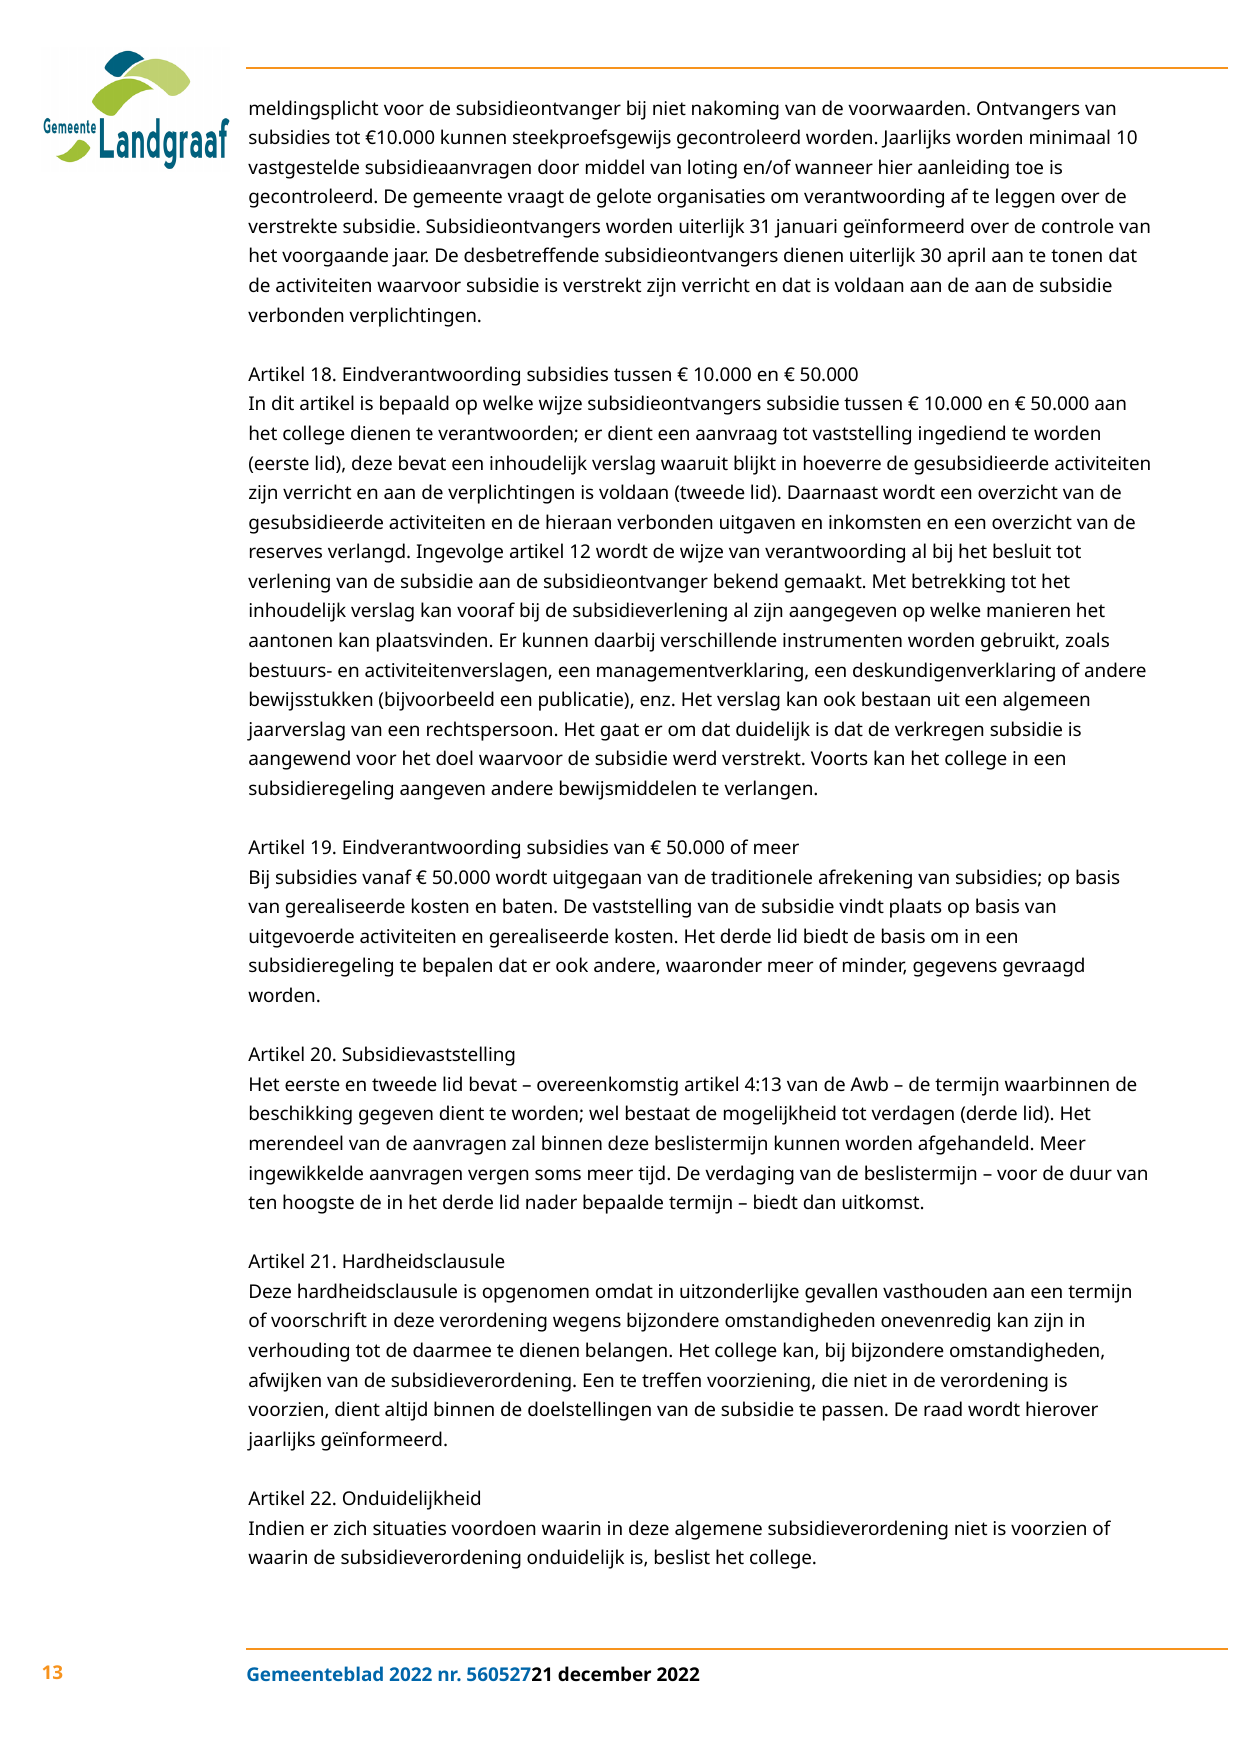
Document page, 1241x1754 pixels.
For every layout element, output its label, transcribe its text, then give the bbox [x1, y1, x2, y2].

text meldingsplicht voor de subsidieontvanger bij niet nakoming van de voorwaarden. Ontvangers van subsidies tot €10.000 kunnen steekproefsgewijs gecontroleerd worden. Jaarlijks worden minimaal 10 vastgestelde subsidieaanvragen door middel van loting en/of wanneer hier aanleiding toe is gecontroleerd. De gemeente vraagt de gelote organisaties om verantwoording af te leggen over de verstrekte subsidie. Subsidieontvangers worden uiterlijk 31 januari geïnformeerd over de controle van het voorgaande jaar. De desbetreffende subsidieontvangers dienen uiterlijk 30 april aan te tonen dat de activiteiten waarvoor subsidie is verstrekt zijn verricht en dat is voldaan aan de aan de subsidie verbonden verplichtingen. [248, 95, 1152, 328]
picture [41, 47, 231, 172]
text Artikel 22. Onduidelijkheid [248, 1485, 1152, 1511]
text Deze hardheidsclausule is opgenomen omdat in uitzonderlijke gevallen vasthouden aan een termijn of voorschrift in deze verordening wegens bijzondere omstandigheden onevenredig kan zijn in verhouding tot de daarmee te dienen belangen. Het college kan, bij bijzondere omstandigheden, afwijken van de subsidieverordening. Een te treffen voorziening, die niet in de verordening is voorzien, dient altijd binnen de doelstellingen van de subsidie te passen. De raad wordt hierover jaarlijks geïnformeerd. [248, 1278, 1152, 1452]
text Het eerste en tweede lid bevat – overeenkomstig artikel 4:13 van de Awb – de termijn waarbinnen de beschikking gegeven dient te worden; wel bestaat de mogelijkheid tot verdagen (derde lid). Het merendeel van de aanvragen zal binnen deze beslistermijn kunnen worden afgehandeld. Meer ingewikkelde aanvragen vergen soms meer tijd. De verdaging van de beslistermijn – voor de duur van ten hoogste de in het derde lid nader bepaalde termijn – biedt dan uitkomst. [248, 1071, 1152, 1215]
text Artikel 21. Hardheidsclausule [248, 1248, 1152, 1274]
text Artikel 19. Eindverantwoording subsidies van € 50.000 of meer [248, 834, 1152, 860]
text Bij subsidies vanaf € 50.000 wordt uitgegaan van de traditionele afrekening van subsidies; op basis van gerealiseerde kosten en baten. De vaststelling van de subsidie vindt plaats op basis van uitgevoerde activiteiten en gerealiseerde kosten. Het derde lid biedt de basis om in een subsidieregeling te bepalen dat er ook andere, waaronder meer of minder, gegevens gevraagd worden. [248, 864, 1152, 1008]
text Artikel 18. Eindverantwoording subsidies tussen € 10.000 en € 50.000 [248, 361, 1152, 387]
text In dit artikel is bepaald op welke wijze subsidieontvangers subsidie tussen € 10.000 en € 50.000 aan het college dienen te verantwoorden; er dient een aanvraag tot vaststelling ingediend te worden (eerste lid), deze bevat een inhoudelijk verslag waaruit blijkt in hoeverre de gesubsidieerde activiteiten zijn verricht en aan de verplichtingen is voldaan (tweede lid). Daarnaast wordt een overzicht van de gesubsidieerde activiteiten en de hieraan verbonden uitgaven en inkomsten en een overzicht van de reserves verlangd. Ingevolge artikel 12 wordt de wijze van verantwoording al bij het besluit tot verlening van de subsidie aan de subsidieontvanger bekend gemaakt. Met betrekking tot het inhoudelijk verslag kan vooraf bij de subsidieverlening al zijn aangegeven op welke manieren het aantonen kan plaatsvinden. Er kunnen daarbij verschillende instrumenten worden gebruikt, zoals bestuurs- en activiteitenverslagen, een managementverklaring, een deskundigenverklaring of andere bewijsstukken (bijvoorbeeld een publicatie), enz. Het verslag kan ook bestaan uit een algemeen jaarverslag van een rechtspersoon. Het gaat er om dat duidelijk is dat de verkregen subsidie is aangewend voor het doel waarvoor de subsidie werd verstrekt. Voorts kan het college in een subsidieregeling aangeven andere bewijsmiddelen te verlangen. [248, 391, 1152, 801]
text Indien er zich situaties voordoen waarin in deze algemene subsidieverordening niet is voorzien of waarin de subsidieverordening onduidelijk is, beslist het college. [248, 1515, 1152, 1570]
text Artikel 20. Subsidievaststelling [248, 1041, 1152, 1067]
